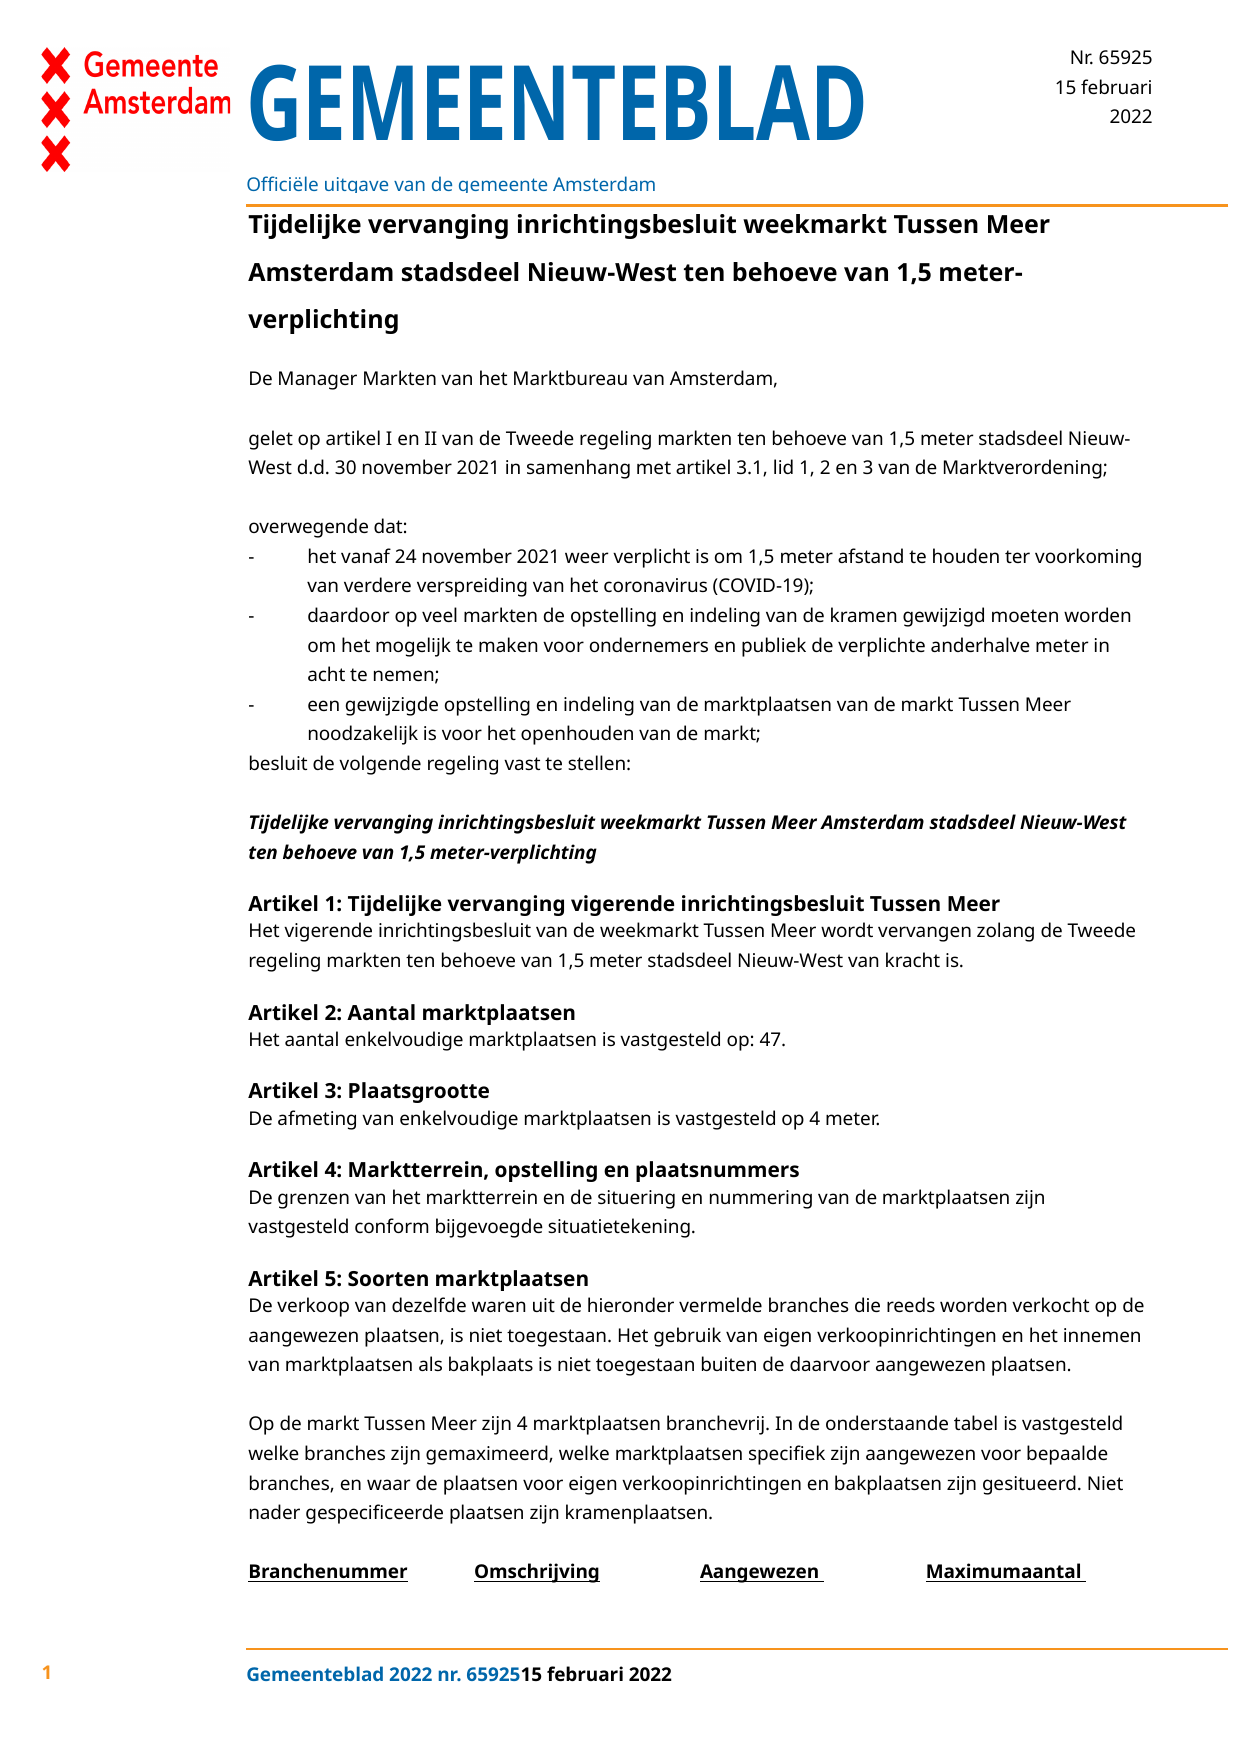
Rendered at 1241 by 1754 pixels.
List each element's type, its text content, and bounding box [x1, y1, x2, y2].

text De Manager Markten van het Marktbureau van Amsterdam, [248, 366, 1152, 391]
text Artikel 1: Tijdelijke vervanging vigerende inrichtingsbesluit Tussen Meer [248, 889, 1152, 918]
text Het vigerende inrichtingsbesluit van de weekmarkt Tussen Meer wordt vervangen zolang de Tweede regeling markten ten behoeve van 1,5 meter stadsdeel Nieuw-West van kracht is. [248, 918, 1152, 973]
text De afmeting van enkelvoudige marktplaatsen is vastgesteld op 4 meter. [248, 1105, 1152, 1131]
list daardoor op veel markten de opstelling en indeling van de kramen gewijzigd moeten worden om het mogelijk te maken voor ondernemers en publiek de verplichte anderhalve meter in acht te nemen; [248, 602, 1152, 687]
text Artikel 2: Aantal marktplaatsen [248, 998, 1152, 1026]
text gelet op artikel I en II van de Tweede regeling markten ten behoeve van 1,5 meter stadsdeel Nieuw-West d.d. 30 november 2021 in samenhang met artikel 3.1, lid 1, 2 en 3 van de Marktverordening; [248, 425, 1152, 480]
table_header Aangewezen [700, 1559, 926, 1584]
text Op de markt Tussen Meer zijn 4 marktplaatsen branchevrij. In de onderstaande tabel is vastgesteld welke branches zijn gemaximeerd, welke marktplaatsen specifiek zijn aangewezen voor bepaalde branches, en waar de plaatsen voor eigen verkoopinrichtingen en bakplaatsen zijn gesitueerd. Niet nader gespecificeerde plaatsen zijn kramenplaatsen. [248, 1411, 1152, 1525]
table_header Maximumaantal [926, 1559, 1152, 1584]
text besluit de volgende regeling vast te stellen: [248, 750, 1152, 776]
text Artikel 4: Marktterrein, opstelling en plaatsnummers [248, 1155, 1152, 1184]
table_header Branchenummer [248, 1559, 474, 1584]
text De grenzen van het marktterrein en de situering en nummering van de marktplaatsen zijn vastgesteld conform bijgevoegde situatietekening. [248, 1184, 1152, 1239]
list een gewijzigde opstelling en indeling van de marktplaatsen van de markt Tussen Meer noodzakelijk is voor het openhouden van de markt; [248, 691, 1152, 746]
text Tijdelijke vervanging inrichtingsbesluit weekmarkt Tussen Meer Amsterdam stadsdeel Nieuw-West ten behoeve van 1,5 meter-verplichting [248, 207, 1152, 336]
text De verkoop van dezelfde waren uit de hieronder vermelde branches die reeds worden verkocht op de aangewezen plaatsen, is niet toegestaan. Het gebruik van eigen verkoopinrichtingen en het innemen van marktplaatsen als bakplaats is niet toegestaan buiten de daarvoor aangewezen plaatsen. [248, 1292, 1152, 1377]
text overwegende dat: [248, 513, 1152, 539]
text Artikel 3: Plaatsgrootte [248, 1077, 1152, 1105]
list het vanaf 24 november 2021 weer verplicht is om 1,5 meter afstand te houden ter voorkoming van verdere verspreiding van het coronavirus (COVID-19); [248, 543, 1152, 598]
picture [41, 47, 231, 172]
text Het aantal enkelvoudige marktplaatsen is vastgesteld op: 47. [248, 1026, 1152, 1052]
text Tijdelijke vervanging inrichtingsbesluit weekmarkt Tussen Meer Amsterdam stadsdeel Nieuw-West ten behoeve van 1,5 meter-verplichting [248, 809, 1152, 864]
table_header Omschrijving [474, 1559, 700, 1584]
text Artikel 5: Soorten marktplaatsen [248, 1264, 1152, 1292]
